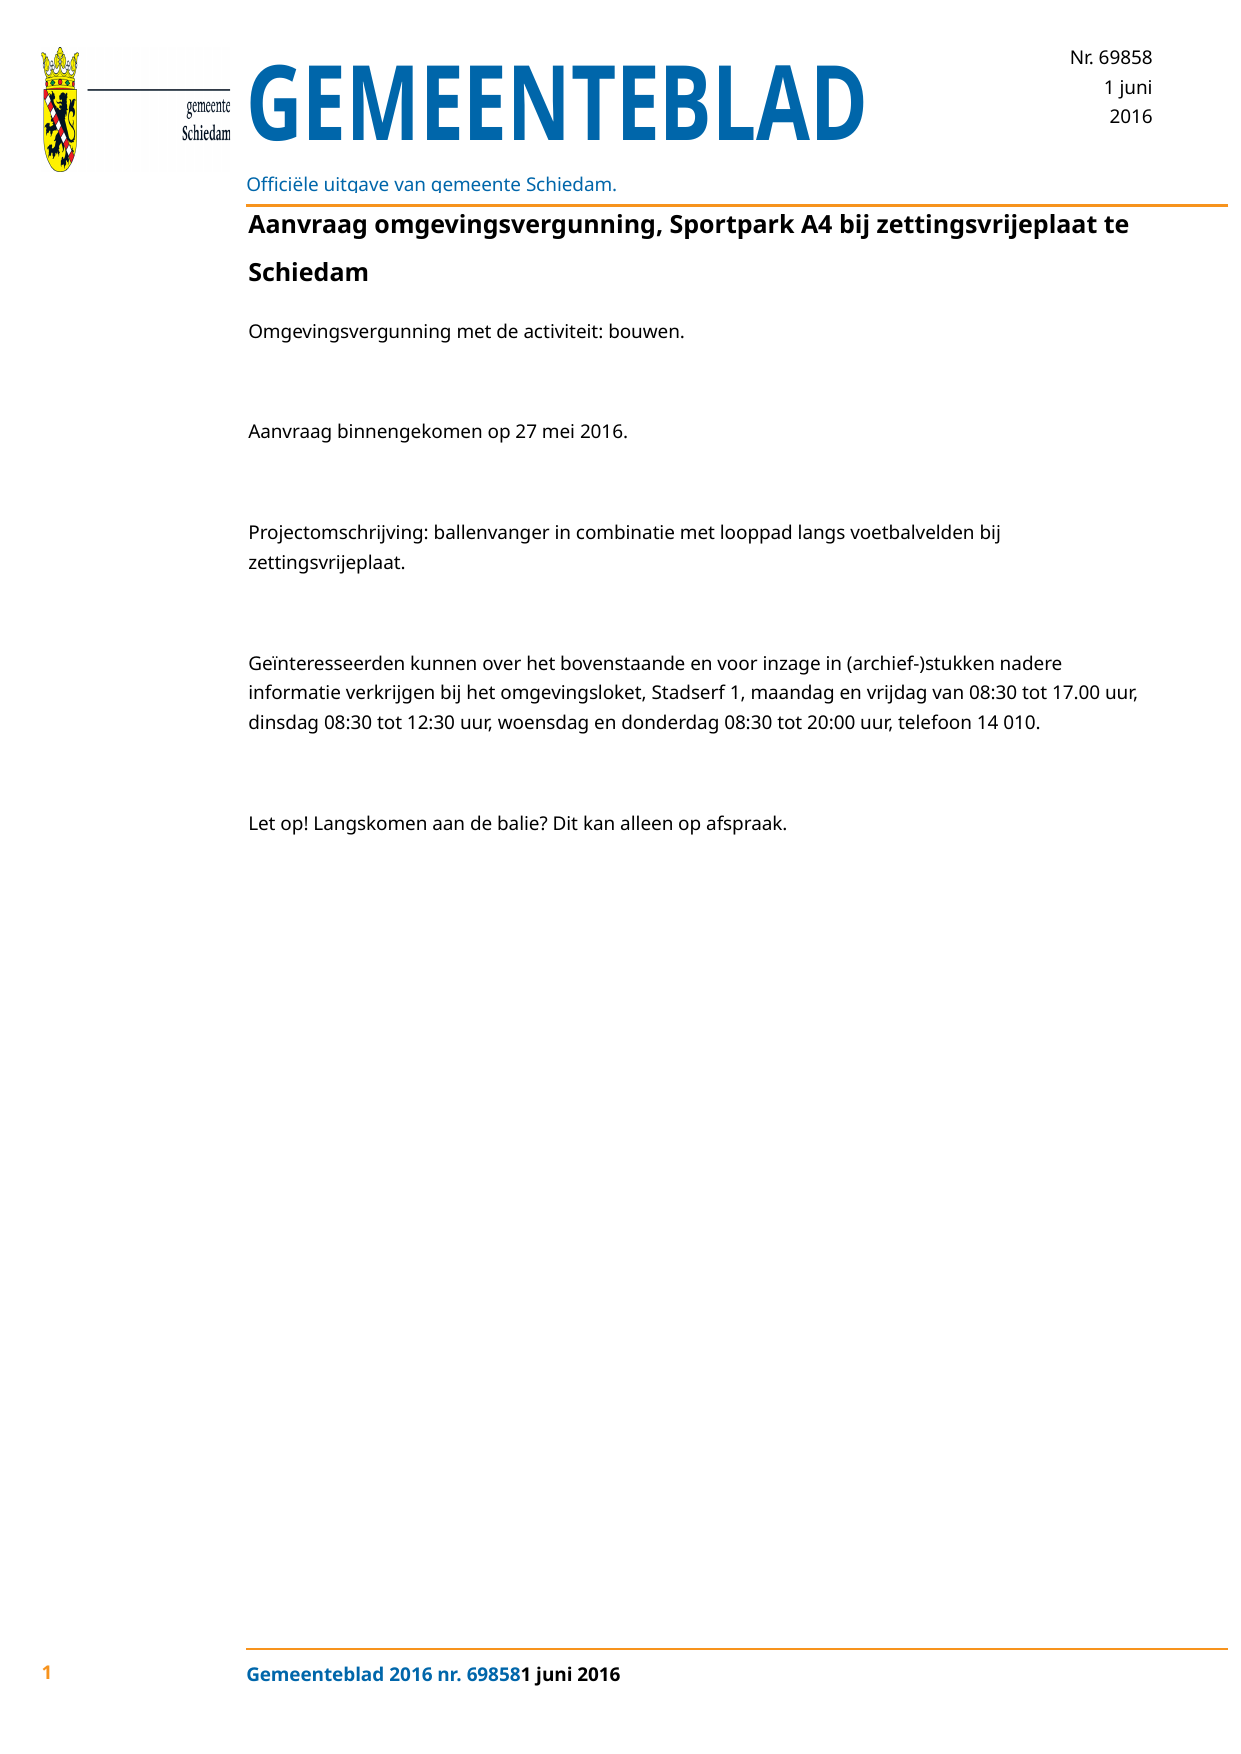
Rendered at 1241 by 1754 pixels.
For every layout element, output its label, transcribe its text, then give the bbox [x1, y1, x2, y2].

picture [41, 47, 231, 172]
text Projectomschrijving: ballenvanger in combinatie met looppad langs voetbalvelden bij zettingsvrijeplaat. [248, 519, 1152, 575]
text Aanvraag omgevingsvergunning, Sportpark A4 bij zettingsvrijeplaat te Schiedam [248, 207, 1152, 288]
text Geïnteresseerden kunnen over het bovenstaande en voor inzage in (archief-)stukken nadere informatie verkrijgen bij het omgevingsloket, Stadserf 1, maandag en vrijdag van 08:30 tot 17.00 uur, dinsdag 08:30 tot 12:30 uur, woensdag en donderdag 08:30 tot 20:00 uur, telefoon 14 010. [248, 650, 1152, 735]
text Aanvraag binnengekomen op 27 mei 2016. [248, 419, 1152, 444]
text Omgevingsvergunning met de activiteit: bouwen. [248, 318, 1152, 344]
text Let op! Langskomen aan de balie? Dit kan alleen op afspraak. [248, 810, 1152, 836]
